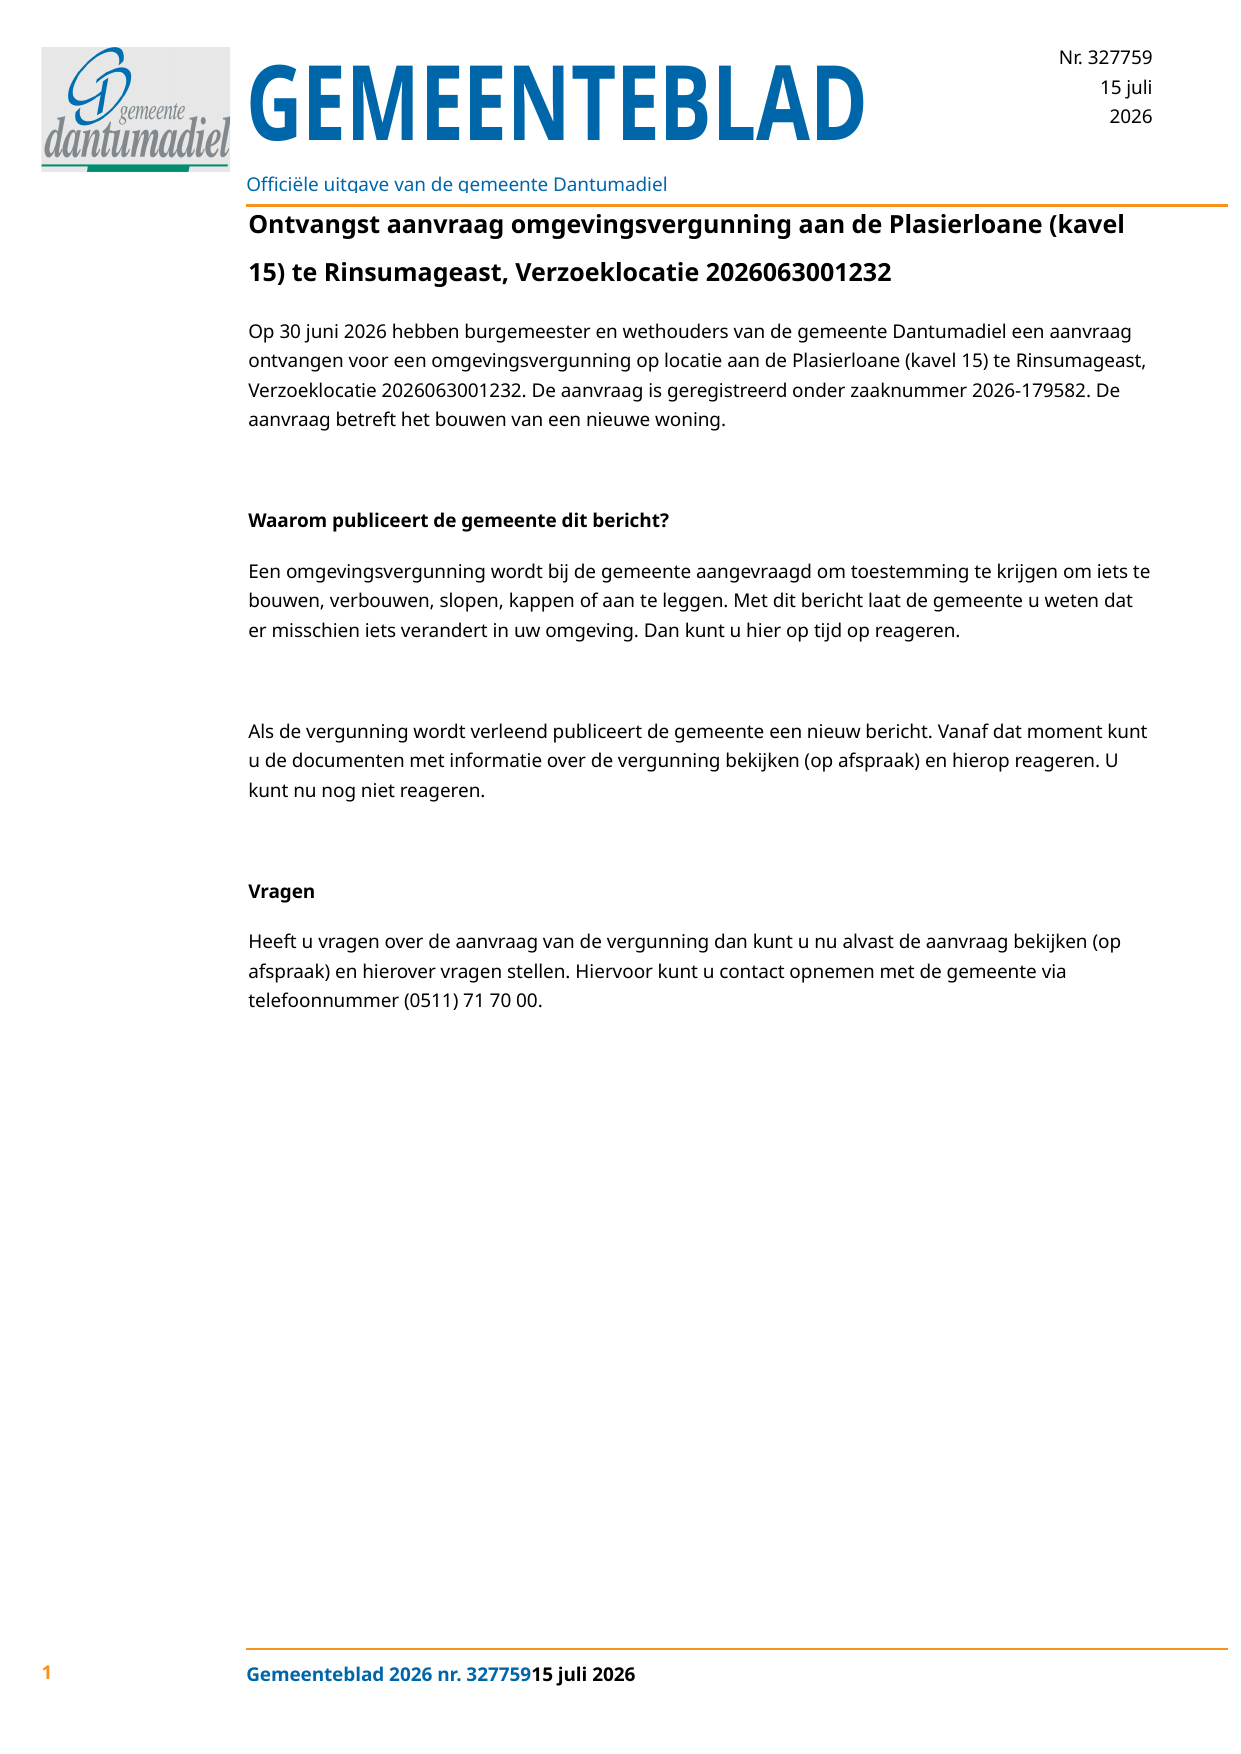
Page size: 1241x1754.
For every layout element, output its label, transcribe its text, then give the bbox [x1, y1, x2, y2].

picture [41, 47, 231, 172]
text Vragen [248, 878, 1152, 904]
text Heeft u vragen over de aanvraag van de vergunning dan kunt u nu alvast de aanvraag bekijken (op afspraak) en hierover vragen stellen. Hiervoor kunt u contact opnemen met de gemeente via telefoonnummer (0511) 71 70 00. [248, 928, 1152, 1013]
text Als de vergunning wordt verleend publiceert de gemeente een nieuw bericht. Vanaf dat moment kunt u de documenten met informatie over de vergunning bekijken (op afspraak) en hierop reageren. U kunt nu nog niet reageren. [248, 718, 1152, 803]
text Op 30 juni 2026 hebben burgemeester en wethouders van de gemeente Dantumadiel een aanvraag ontvangen voor een omgevingsvergunning op locatie aan de Plasierloane (kavel 15) te Rinsumageast, Verzoeklocatie 2026063001232. De aanvraag is geregistreerd onder zaaknummer 2026-179582. De aanvraag betreft het bouwen van een nieuwe woning. [248, 318, 1152, 432]
text Ontvangst aanvraag omgevingsvergunning aan de Plasierloane (kavel 15) te Rinsumageast, Verzoeklocatie 2026063001232 [248, 207, 1152, 288]
text Waarom publiceert de gemeente dit bericht? [248, 507, 1152, 533]
text Een omgevingsvergunning wordt bij de gemeente aangevraagd om toestemming te krijgen om iets te bouwen, verbouwen, slopen, kappen of aan te leggen. Met dit bericht laat de gemeente u weten dat er misschien iets verandert in uw omgeving. Dan kunt u hier op tijd op reageren. [248, 558, 1152, 643]
